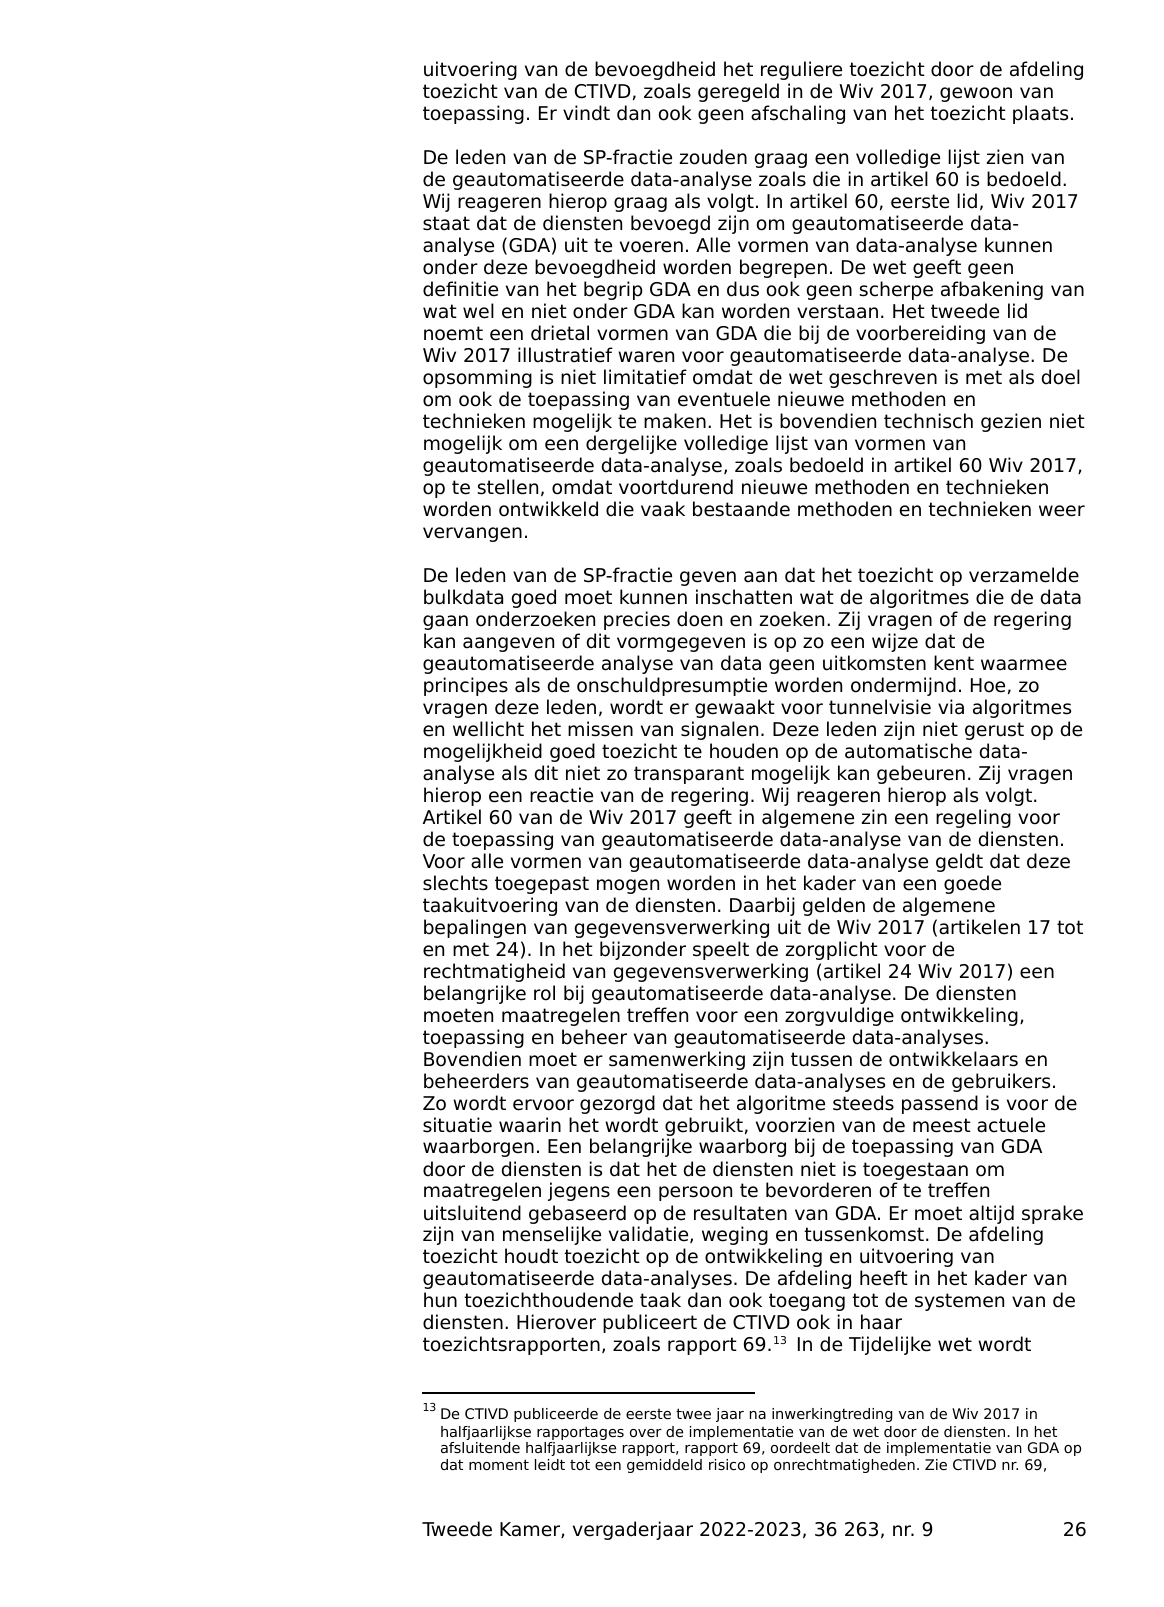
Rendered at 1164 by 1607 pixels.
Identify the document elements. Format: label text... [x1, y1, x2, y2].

text uitvoering van de bevoegdheid het reguliere toezicht door de afdeling toezicht van de CTIVD, zoals geregeld in de Wiv 2017, gewoon van toepassing. Er vindt dan ook geen afschaling van het toezicht plaats. [422, 59, 1087, 125]
text De CTIVD publiceerde de eerste twee jaar na inwerkingtreding van de Wiv 2017 in halfjaarlijkse rapportages over de implementatie van de wet door de diensten. In het afsluitende halfjaarlijkse rapport, rapport 69, oordeelt dat de implementatie van GDA op dat moment leidt tot een gemiddeld risico op onrechtmatigheden. Zie CTIVD nr. 69, [422, 1402, 1087, 1474]
text De leden van de SP-fractie zouden graag een volledige lijst zien van de geautomatiseerde data-analyse zoals die in artikel 60 is bedoeld. Wij reageren hierop graag als volgt. In artikel 60, eerste lid, Wiv 2017 staat dat de diensten bevoegd zijn om geautomatiseerde data-analyse (GDA) uit te voeren. Alle vormen van data-analyse kunnen onder deze bevoegdheid worden begrepen. De wet geeft geen definitie van het begrip GDA en dus ook geen scherpe afbakening van wat wel en niet onder GDA kan worden verstaan. Het tweede lid noemt een drietal vormen van GDA die bij de voorbereiding van de Wiv 2017 illustratief waren voor geautomatiseerde data-analyse. De opsomming is niet limitatief omdat de wet geschreven is met als doel om ook de toepassing van eventuele nieuwe methoden en technieken mogelijk te maken. Het is bovendien technisch gezien niet mogelijk om een dergelijke volledige lijst van vormen van geautomatiseerde data-analyse, zoals bedoeld in artikel 60 Wiv 2017, op te stellen, omdat voortdurend nieuwe methoden en technieken worden ontwikkeld die vaak bestaande methoden en technieken weer vervangen. [422, 147, 1087, 543]
text De leden van de SP-fractie geven aan dat het toezicht op verzamelde bulkdata goed moet kunnen inschatten wat de algoritmes die de data gaan onderzoeken precies doen en zoeken. Zij vragen of de regering kan aangeven of dit vormgegeven is op zo een wijze dat de geautomatiseerde analyse van data geen uitkomsten kent waarmee principes als de onschuldpresumptie worden ondermijnd. Hoe, zo vragen deze leden, wordt er gewaakt voor tunnelvisie via algoritmes en wellicht het missen van signalen. Deze leden zijn niet gerust op de mogelijkheid goed toezicht te houden op de automatische data-analyse als dit niet zo transparant mogelijk kan gebeuren. Zij vragen hierop een reactie van de regering. Wij reageren hierop als volgt. Artikel 60 van de Wiv 2017 geeft in algemene zin een regeling voor de toepassing van geautomatiseerde data-analyse van de diensten. Voor alle vormen van geautomatiseerde data-analyse geldt dat deze slechts toegepast mogen worden in het kader van een goede taakuitvoering van de diensten. Daarbij gelden de algemene bepalingen van gegevensverwerking uit de Wiv 2017 (artikelen 17 tot en met 24). In het bijzonder speelt de zorgplicht voor de rechtmatigheid van gegevensverwerking (artikel 24 Wiv 2017) een belangrijke rol bij geautomatiseerde data-analyse. De diensten moeten maatregelen treffen voor een zorgvuldige ontwikkeling, toepassing en beheer van geautomatiseerde data-analyses. Bovendien moet er samenwerking zijn tussen de ontwikkelaars en beheerders van geautomatiseerde data-analyses en de gebruikers. Zo wordt ervoor gezorgd dat het algoritme steeds passend is voor de situatie waarin het wordt gebruikt, voorzien van de meest actuele waarborgen. Een belangrijke waarborg bij de toepassing van GDA door de diensten is dat het de diensten niet is toegestaan om maatregelen jegens een persoon te bevorderen of te treffen uitsluitend gebaseerd op de resultaten van GDA. Er moet altijd sprake zijn van menselijke validatie, weging en tussenkomst. De afdeling toezicht houdt toezicht op de ontwikkeling en uitvoering van geautomatiseerde data-analyses. De afdeling heeft in het kader van hun toezichthoudende taak dan ook toegang tot de systemen van de diensten. Hierover publiceert de CTIVD ook in haar toezichtsrapporten, zoals rapport 69. In de Tijdelijke wet wordt [422, 565, 1087, 1356]
